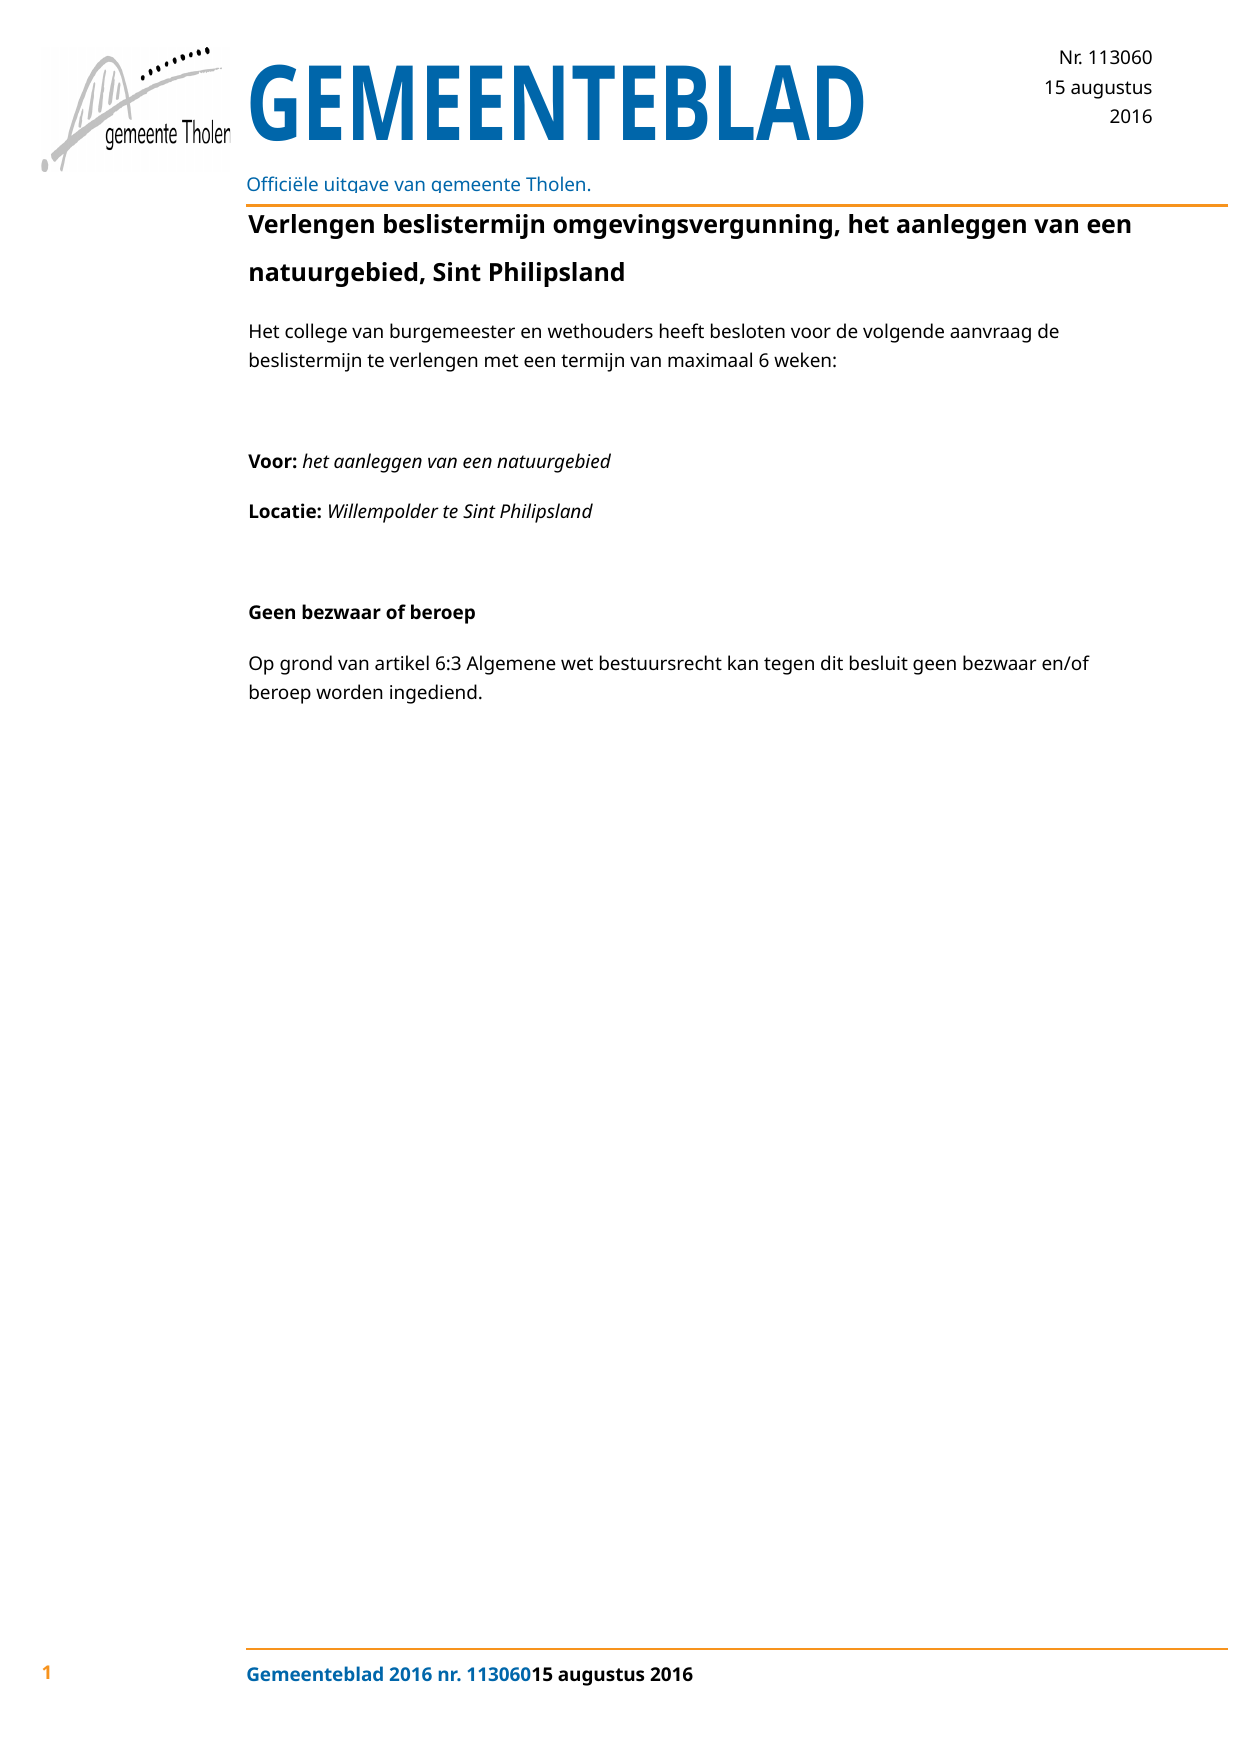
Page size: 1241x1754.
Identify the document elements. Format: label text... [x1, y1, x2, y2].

picture [41, 47, 231, 172]
text Het college van burgemeester en wethouders heeft besloten voor de volgende aanvraag de beslistermijn te verlengen met een termijn van maximaal 6 weken: [248, 318, 1152, 373]
text Op grond van artikel 6:3 Algemene wet bestuursrecht kan tegen dit besluit geen bezwaar en/of beroep worden ingediend. [248, 650, 1152, 705]
text Verlengen beslistermijn omgevingsvergunning, het aanleggen van een natuurgebied, Sint Philipsland [248, 207, 1152, 288]
text Geen bezwaar of beroep [248, 599, 1152, 625]
text Voor: het aanleggen van een natuurgebied [248, 448, 1152, 474]
text Locatie: Willempolder te Sint Philipsland [248, 499, 1152, 524]
